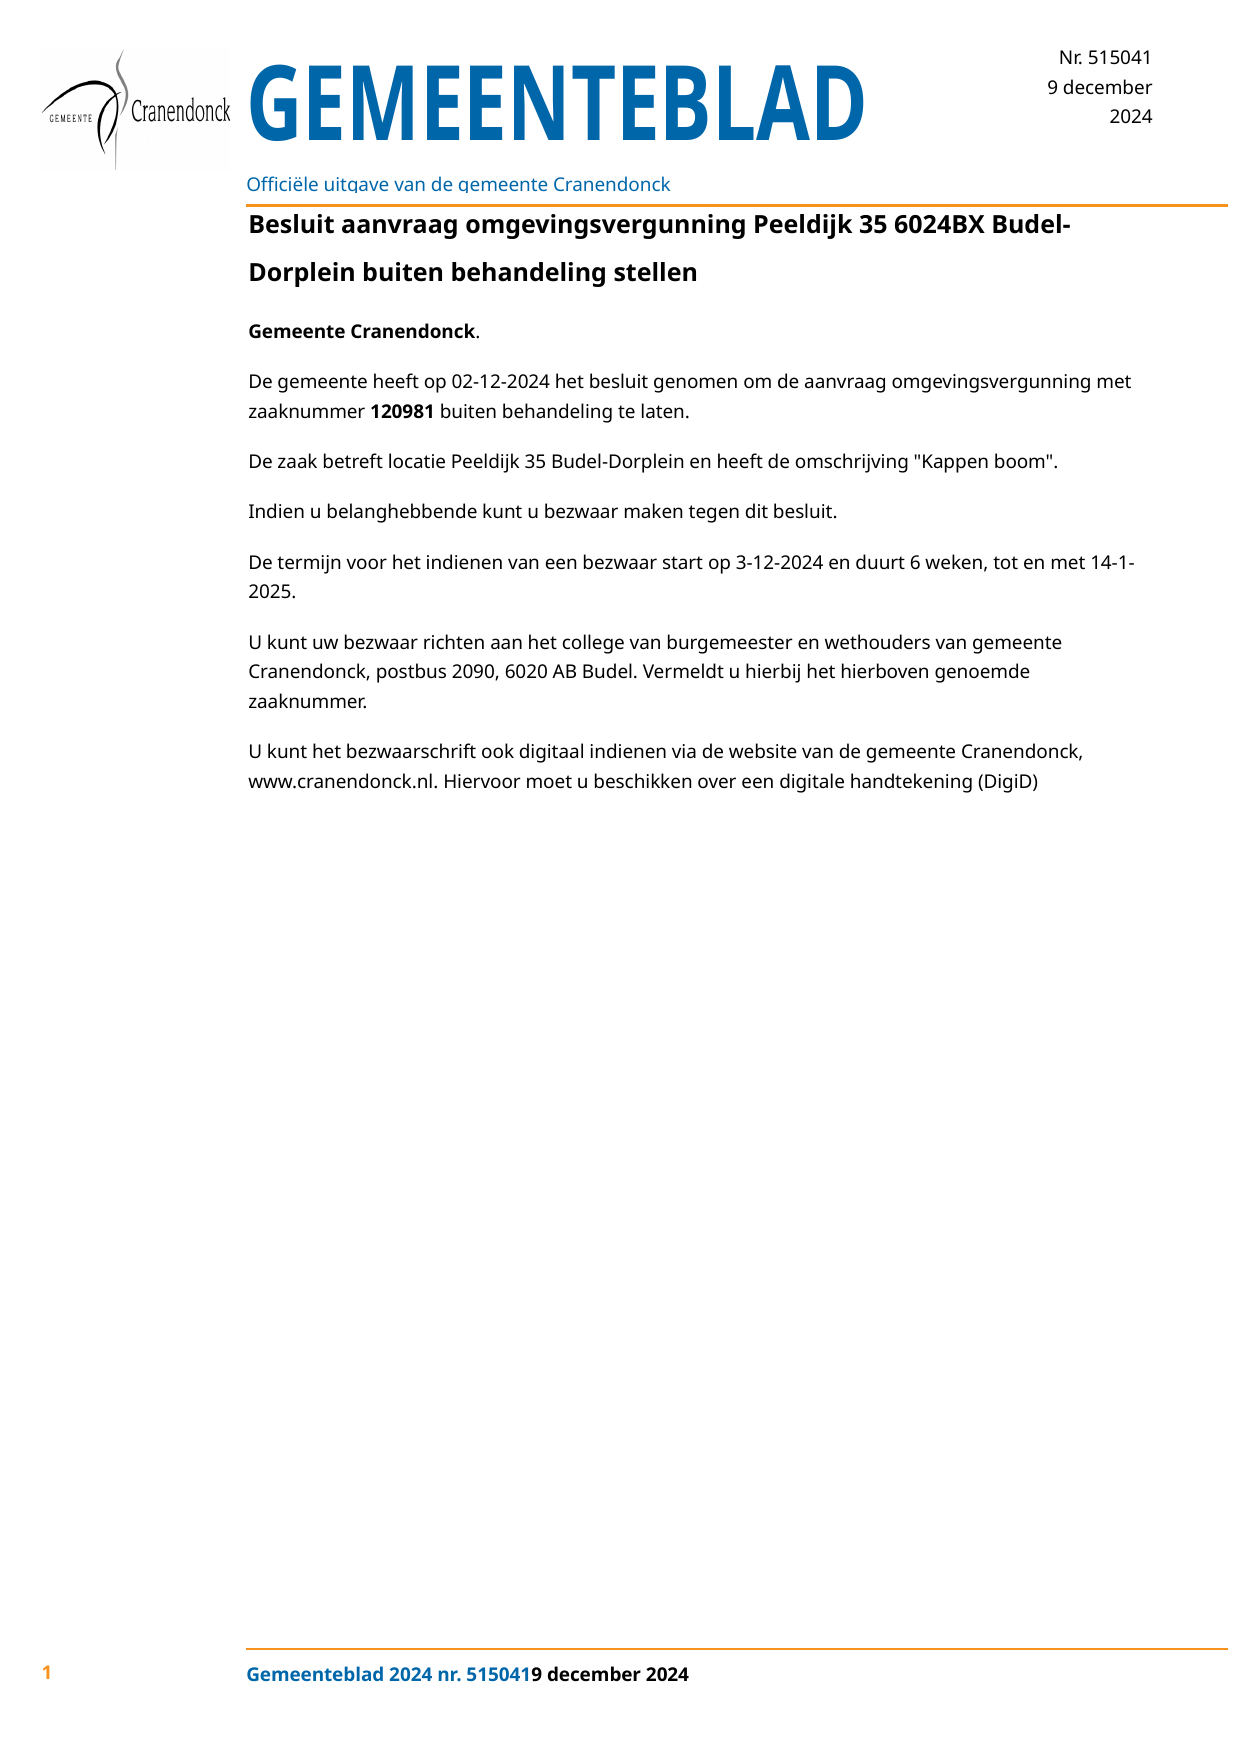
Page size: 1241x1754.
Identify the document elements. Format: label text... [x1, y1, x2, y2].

text De gemeente heeft op 02-12-2024 het besluit genomen om de aanvraag omgevingsvergunning met zaaknummer 120981 buiten behandeling te laten. [248, 368, 1152, 424]
text Besluit aanvraag omgevingsvergunning Peeldijk 35 6024BX Budel-Dorplein buiten behandeling stellen [248, 207, 1152, 288]
picture [41, 47, 231, 172]
text U kunt uw bezwaar richten aan het college van burgemeester en wethouders van gemeente Cranendonck, postbus 2090, 6020 AB Budel. Vermeldt u hierbij het hierboven genoemde zaaknummer. [248, 629, 1152, 714]
text Gemeente Cranendonck. [248, 318, 1152, 344]
text Indien u belanghebbende kunt u bezwaar maken tegen dit besluit. [248, 499, 1152, 524]
text De termijn voor het indienen van een bezwaar start op 3-12-2024 en duurt 6 weken, tot en met 14-1-2025. [248, 549, 1152, 604]
text De zaak betreft locatie Peeldijk 35 Budel-Dorplein en heeft de omschrijving "Kappen boom". [248, 448, 1152, 474]
text U kunt het bezwaarschrift ook digitaal indienen via de website van de gemeente Cranendonck, www.cranendonck.nl. Hiervoor moet u beschikken over een digitale handtekening (DigiD) [248, 739, 1152, 794]
